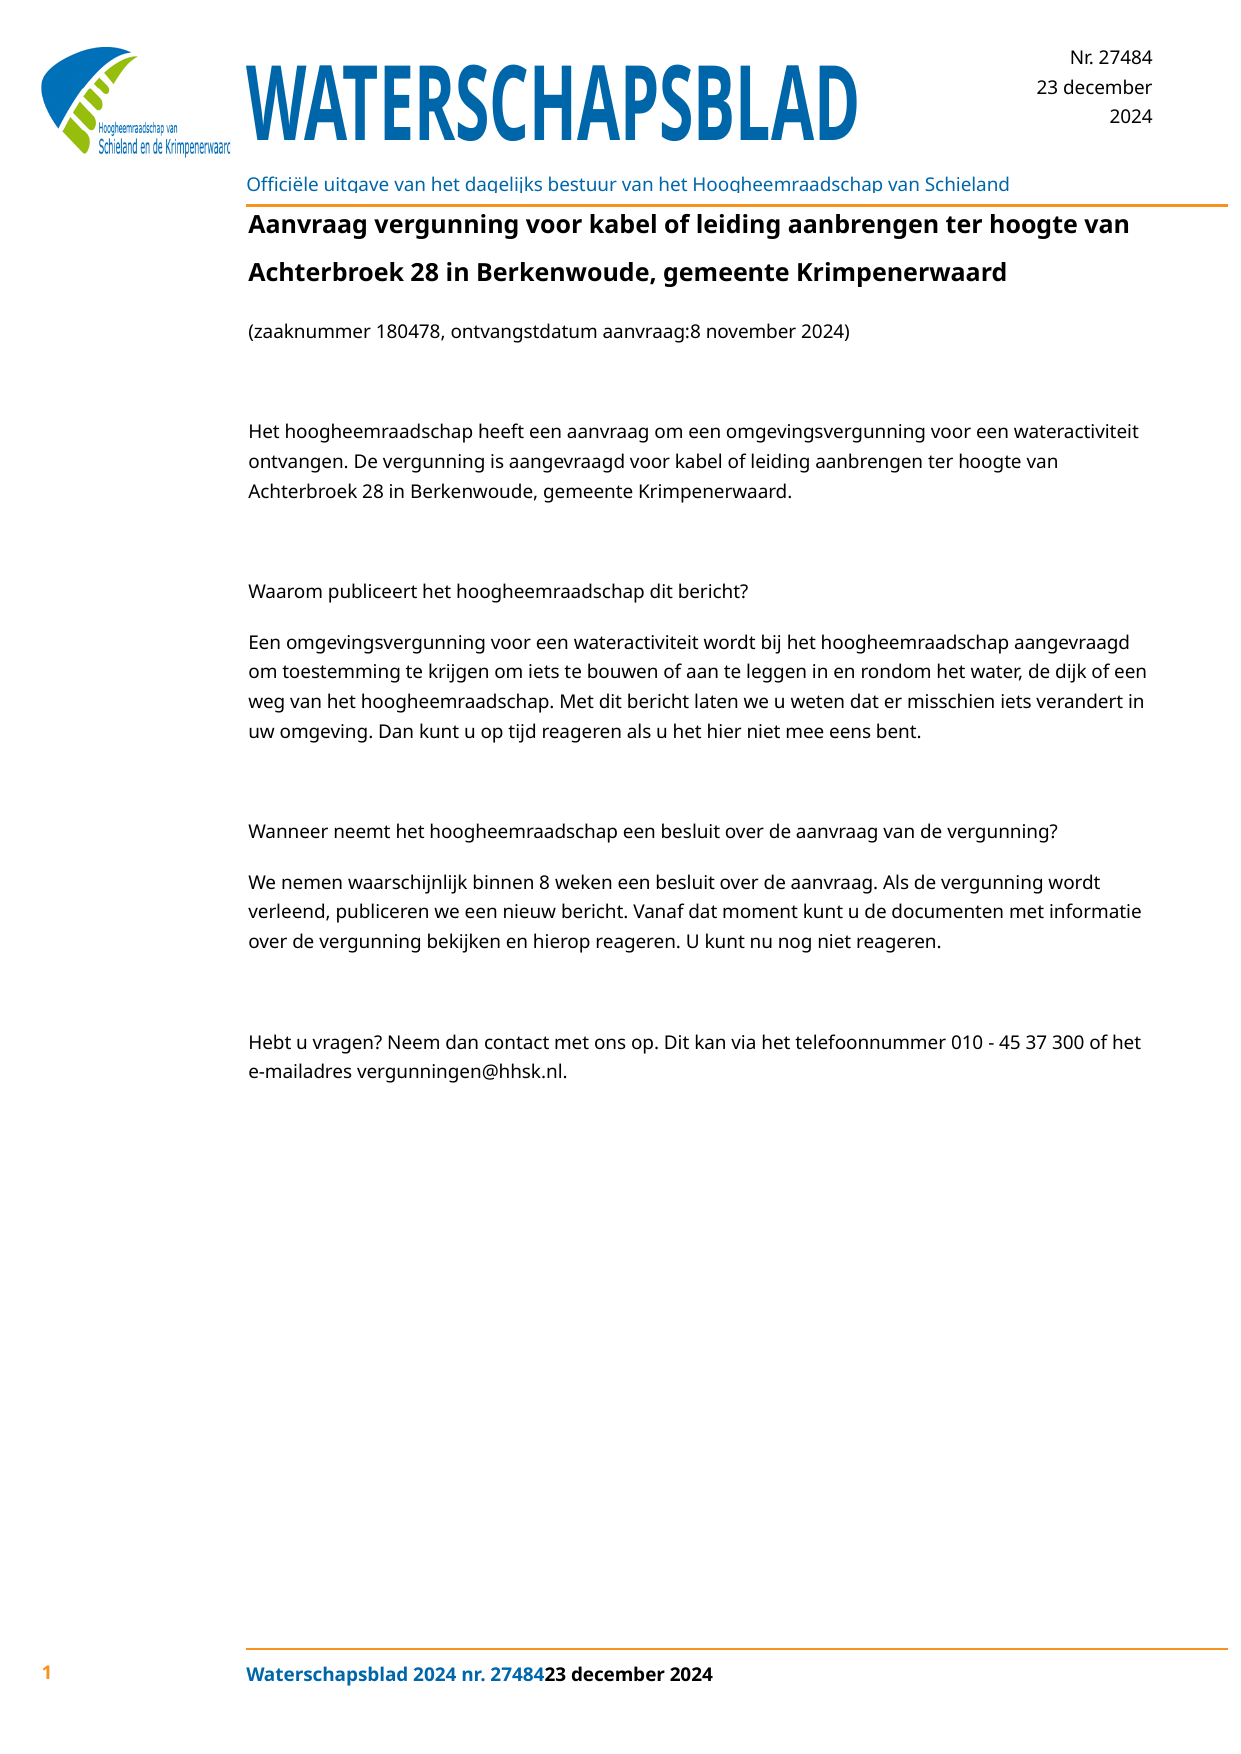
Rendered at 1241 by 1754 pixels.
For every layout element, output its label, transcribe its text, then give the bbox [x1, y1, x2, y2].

text (zaaknummer 180478, ontvangstdatum aanvraag:8 november 2024) [248, 318, 1152, 344]
text Een omgevingsvergunning voor een wateractiviteit wordt bij het hoogheemraadschap aangevraagd om toestemming te krijgen om iets te bouwen of aan te leggen in en rondom het water, de dijk of een weg van het hoogheemraadschap. Met dit bericht laten we u weten dat er misschien iets verandert in uw omgeving. Dan kunt u op tijd reageren als u het hier niet mee eens bent. [248, 629, 1152, 744]
text We nemen waarschijnlijk binnen 8 weken een besluit over de aanvraag. Als de vergunning wordt verleend, publiceren we een nieuw bericht. Vanaf dat moment kunt u de documenten met informatie over de vergunning bekijken en hierop reageren. U kunt nu nog niet reageren. [248, 869, 1152, 954]
text Hebt u vragen? Neem dan contact met ons op. Dit kan via het telefoonnummer 010 - 45 37 300 of het e-mailadres vergunningen@hhsk.nl. [248, 1029, 1152, 1084]
text Waarom publiceert het hoogheemraadschap dit bericht? [248, 579, 1152, 604]
text Aanvraag vergunning voor kabel of leiding aanbrengen ter hoogte van Achterbroek 28 in Berkenwoude, gemeente Krimpenerwaard [248, 207, 1152, 288]
picture [41, 47, 231, 172]
text Wanneer neemt het hoogheemraadschap een besluit over de aanvraag van de vergunning? [248, 819, 1152, 844]
text Het hoogheemraadschap heeft een aanvraag om een omgevingsvergunning voor een wateractiviteit ontvangen. De vergunning is aangevraagd voor kabel of leiding aanbrengen ter hoogte van Achterbroek 28 in Berkenwoude, gemeente Krimpenerwaard. [248, 419, 1152, 504]
